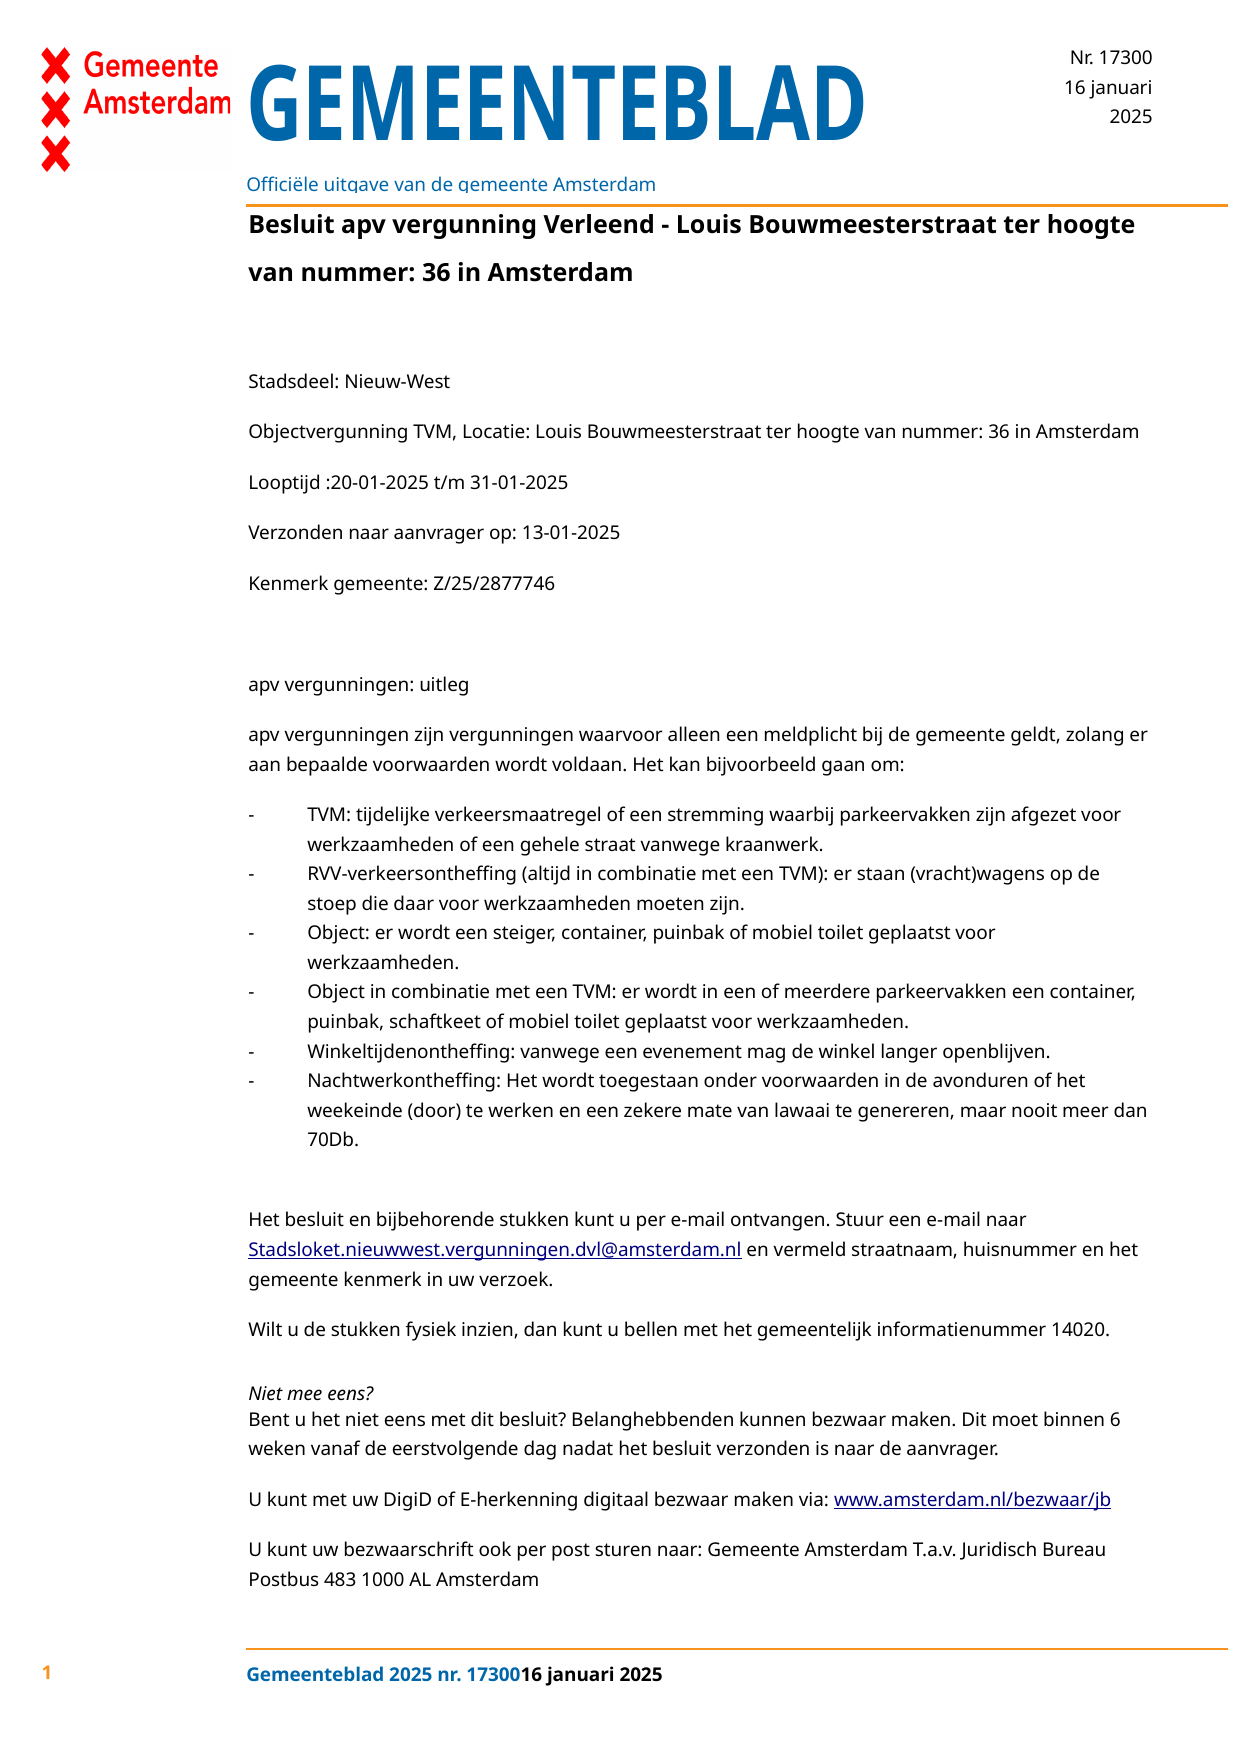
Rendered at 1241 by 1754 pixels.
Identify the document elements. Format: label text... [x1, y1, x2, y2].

text Kenmerk gemeente: Z/25/2877746 [248, 570, 1152, 596]
picture [41, 47, 231, 172]
text apv vergunningen: uitleg [248, 671, 1152, 697]
text Wilt u de stukken fysiek inzien, dan kunt u bellen met het gemeentelijk informatienummer 14020. [248, 1316, 1152, 1342]
text Bent u het niet eens met dit besluit? Belanghebbenden kunnen bezwaar maken. Dit moet binnen 6 weken vanaf de eerstvolgende dag nadat het besluit verzonden is naar de aanvrager. [248, 1406, 1152, 1461]
text U kunt met uw DigiD of E-herkenning digitaal bezwaar maken via: www.amsterdam.nl/bezwaar/jb [248, 1486, 1152, 1512]
list Object in combinatie met een TVM: er wordt in een of meerdere parkeervakken een container, puinbak, schaftkeet of mobiel toilet geplaatst voor werkzaamheden. [248, 979, 1152, 1034]
list TVM: tijdelijke verkeersmaatregel of een stremming waarbij parkeervakken zijn afgezet voor werkzaamheden of een gehele straat vanwege kraanwerk. [248, 801, 1152, 857]
list Winkeltijdenontheffing: vanwege een evenement mag de winkel langer openblijven. [248, 1038, 1152, 1064]
text apv vergunningen zijn vergunningen waarvoor alleen een meldplicht bij de gemeente geldt, zolang er aan bepaalde voorwaarden wordt voldaan. Het kan bijvoorbeeld gaan om: [248, 721, 1152, 777]
list RVV-verkeersontheffing (altijd in combinatie met een TVM): er staan (vracht)wagens op de stoep die daar voor werkzaamheden moeten zijn. [248, 860, 1152, 916]
text Looptijd :20-01-2025 t/m 31-01-2025 [248, 469, 1152, 495]
text Stadsdeel: Nieuw-West [248, 368, 1152, 394]
list Nachtwerkontheffing: Het wordt toegestaan onder voorwaarden in de avonduren of het weekeinde (door) te werken en een zekere mate van lawaai te genereren, maar nooit meer dan 70Db. [248, 1067, 1152, 1152]
text U kunt uw bezwaarschrift ook per post sturen naar: Gemeente Amsterdam T.a.v. Juridisch Bureau Postbus 483 1000 AL Amsterdam [248, 1536, 1152, 1592]
text Niet mee eens? [248, 1380, 1152, 1406]
text Objectvergunning TVM, Locatie: Louis Bouwmeesterstraat ter hoogte van nummer: 36 in Amsterdam [248, 419, 1152, 444]
text Besluit apv vergunning Verleend - Louis Bouwmeesterstraat ter hoogte van nummer: 36 in Amsterdam [248, 207, 1152, 288]
text Het besluit en bijbehorende stukken kunt u per e-mail ontvangen. Stuur een e-mail naar Stadsloket.nieuwwest.vergunningen.dvl@amsterdam.nl en vermeld straatnaam, huisnummer en het gemeente kenmerk in uw verzoek. [248, 1207, 1152, 1292]
list Object: er wordt een steiger, container, puinbak of mobiel toilet geplaatst voor werkzaamheden. [248, 919, 1152, 975]
text Verzonden naar aanvrager op: 13-01-2025 [248, 519, 1152, 545]
